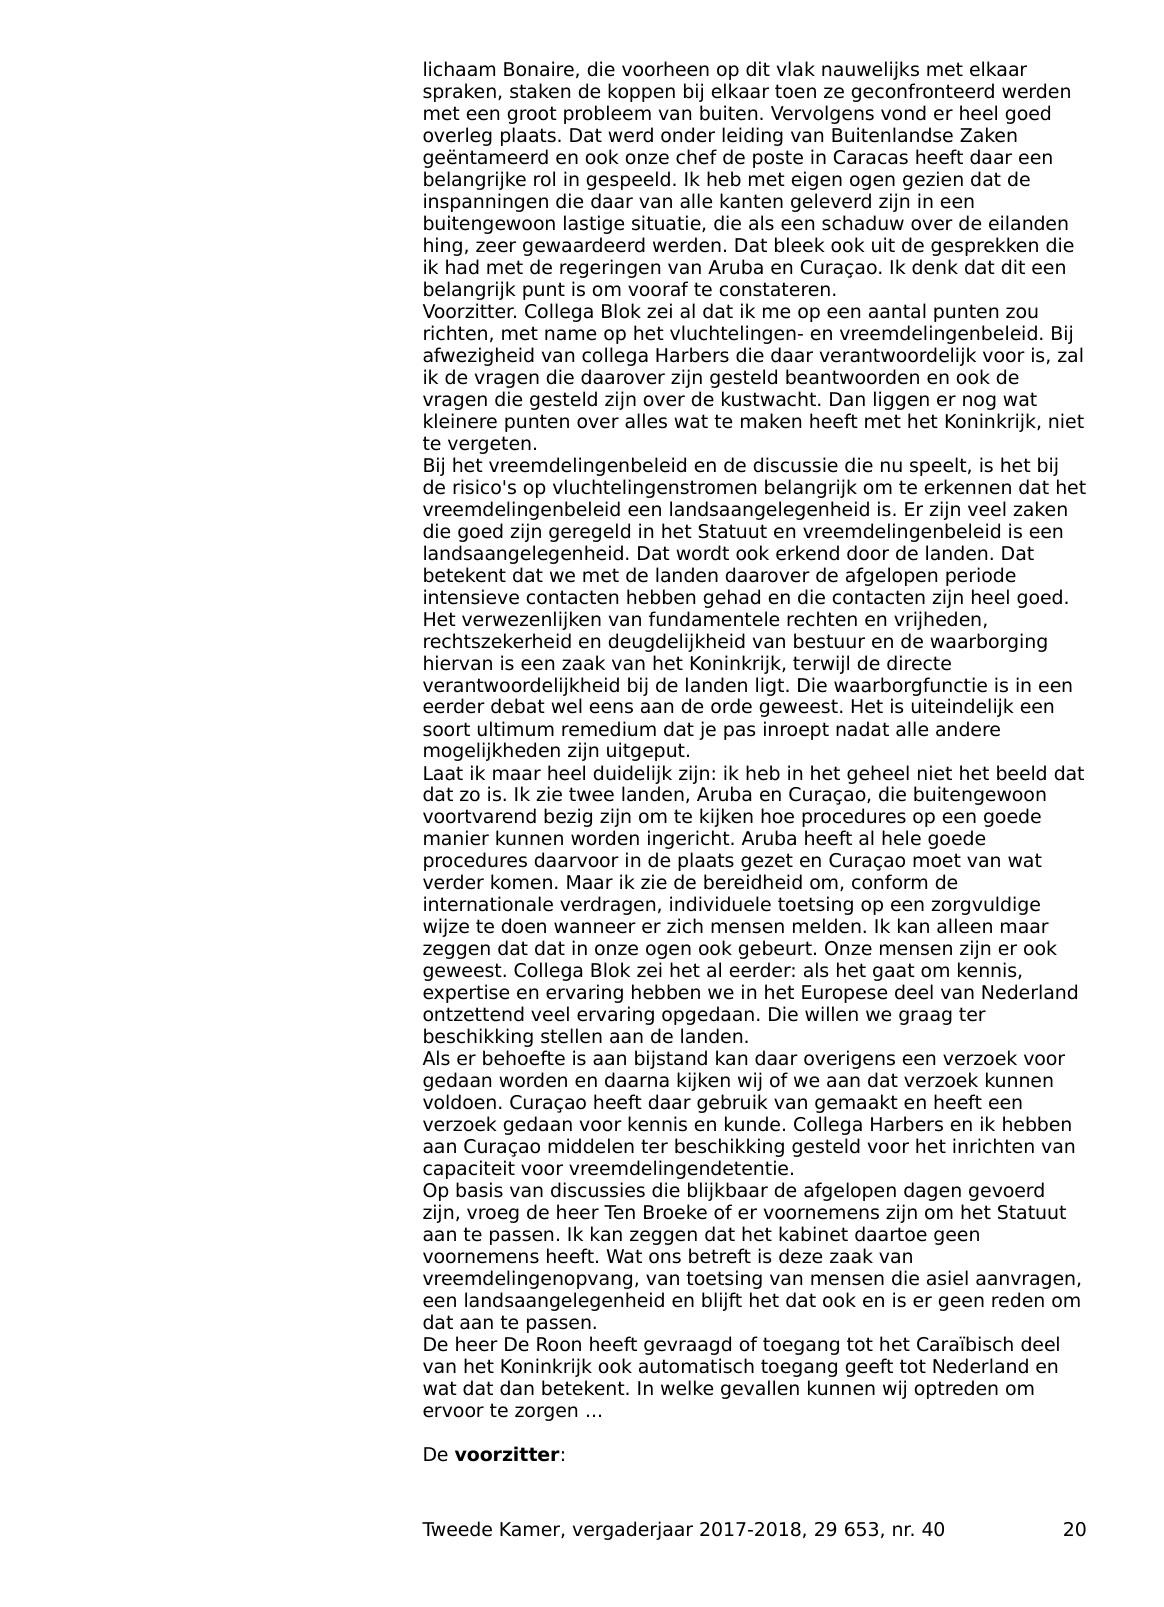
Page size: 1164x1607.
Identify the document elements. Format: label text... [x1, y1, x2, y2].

text Op basis van discussies die blijkbaar de afgelopen dagen gevoerd zijn, vroeg de heer Ten Broeke of er voornemens zijn om het Statuut aan te passen. Ik kan zeggen dat het kabinet daartoe geen voornemens heeft. Wat ons betreft is deze zaak van vreemdelingenopvang, van toetsing van mensen die asiel aanvragen, een landsaangelegenheid en blijft het dat ook en is er geen reden om dat aan te passen. [422, 1180, 1087, 1334]
text lichaam Bonaire, die voorheen op dit vlak nauwelijks met elkaar spraken, staken de koppen bij elkaar toen ze geconfronteerd werden met een groot probleem van buiten. Vervolgens vond er heel goed overleg plaats. Dat werd onder leiding van Buitenlandse Zaken geëntameerd en ook onze chef de poste in Caracas heeft daar een belangrijke rol in gespeeld. Ik heb met eigen ogen gezien dat de inspanningen die daar van alle kanten geleverd zijn in een buitengewoon lastige situatie, die als een schaduw over de eilanden hing, zeer gewaardeerd werden. Dat bleek ook uit de gesprekken die ik had met de regeringen van Aruba en Curaçao. Ik denk dat dit een belangrijk punt is om vooraf te constateren. [422, 59, 1087, 301]
text Bij het vreemdelingenbeleid en de discussie die nu speelt, is het bij de risico's op vluchtelingenstromen belangrijk om te erkennen dat het vreemdelingenbeleid een landsaangelegenheid is. Er zijn veel zaken die goed zijn geregeld in het Statuut en vreemdelingenbeleid is een landsaangelegenheid. Dat wordt ook erkend door de landen. Dat betekent dat we met de landen daarover de afgelopen periode intensieve contacten hebben gehad en die contacten zijn heel goed. Het verwezenlijken van fundamentele rechten en vrijheden, rechtszekerheid en deugdelijkheid van bestuur en de waarborging hiervan is een zaak van het Koninkrijk, terwijl de directe verantwoordelijkheid bij de landen ligt. Die waarborgfunctie is in een eerder debat wel eens aan de orde geweest. Het is uiteindelijk een soort ultimum remedium dat je pas inroept nadat alle andere mogelijkheden zijn uitgeput. [422, 455, 1087, 762]
text Als er behoefte is aan bijstand kan daar overigens een verzoek voor gedaan worden en daarna kijken wij of we aan dat verzoek kunnen voldoen. Curaçao heeft daar gebruik van gemaakt en heeft een verzoek gedaan voor kennis en kunde. Collega Harbers en ik hebben aan Curaçao middelen ter beschikking gesteld voor het inrichten van capaciteit voor vreemdelingendetentie. [422, 1048, 1087, 1180]
text Voorzitter. Collega Blok zei al dat ik me op een aantal punten zou richten, met name op het vluchtelingen- en vreemdelingenbeleid. Bij afwezigheid van collega Harbers die daar verantwoordelijk voor is, zal ik de vragen die daarover zijn gesteld beantwoorden en ook de vragen die gesteld zijn over de kustwacht. Dan liggen er nog wat kleinere punten over alles wat te maken heeft met het Koninkrijk, niet te vergeten. [422, 301, 1087, 455]
text Laat ik maar heel duidelijk zijn: ik heb in het geheel niet het beeld dat dat zo is. Ik zie twee landen, Aruba en Curaçao, die buitengewoon voortvarend bezig zijn om te kijken hoe procedures op een goede manier kunnen worden ingericht. Aruba heeft al hele goede procedures daarvoor in de plaats gezet en Curaçao moet van wat verder komen. Maar ik zie de bereidheid om, conform de internationale verdragen, individuele toetsing op een zorgvuldige wijze te doen wanneer er zich mensen melden. Ik kan alleen maar zeggen dat dat in onze ogen ook gebeurt. Onze mensen zijn er ook geweest. Collega Blok zei het al eerder: als het gaat om kennis, expertise en ervaring hebben we in het Europese deel van Nederland ontzettend veel ervaring opgedaan. Die willen we graag ter beschikking stellen aan de landen. [422, 762, 1087, 1048]
text De voorzitter: [422, 1444, 1087, 1466]
text De heer De Roon heeft gevraagd of toegang tot het Caraïbisch deel van het Koninkrijk ook automatisch toegang geeft tot Nederland en wat dat dan betekent. In welke gevallen kunnen wij optreden om ervoor te zorgen ... [422, 1334, 1087, 1422]
